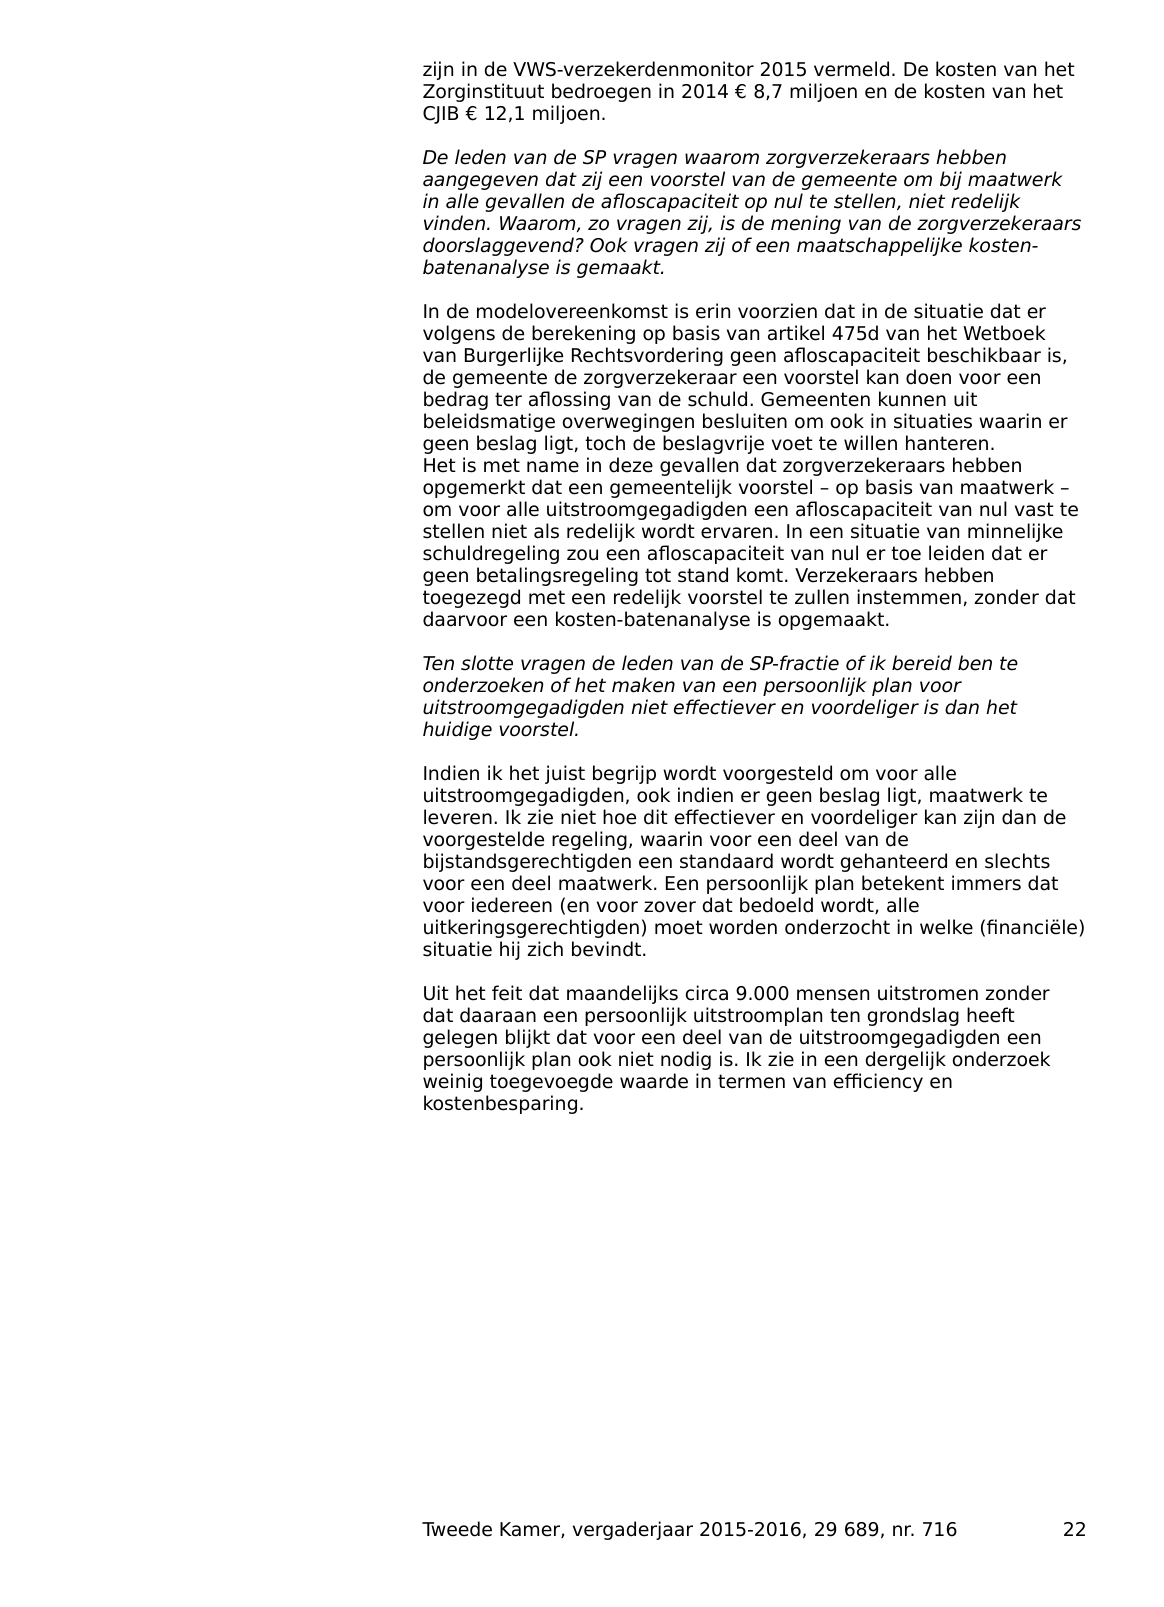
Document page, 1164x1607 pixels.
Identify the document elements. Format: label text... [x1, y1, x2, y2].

text In de modelovereenkomst is erin voorzien dat in de situatie dat er volgens de berekening op basis van artikel 475d van het Wetboek van Burgerlijke Rechtsvordering geen afloscapaciteit beschikbaar is, de gemeente de zorgverzekeraar een voorstel kan doen voor een bedrag ter aflossing van de schuld. Gemeenten kunnen uit beleidsmatige overwegingen besluiten om ook in situaties waarin er geen beslag ligt, toch de beslagvrije voet te willen hanteren. [422, 301, 1087, 455]
text Het is met name in deze gevallen dat zorgverzekeraars hebben opgemerkt dat een gemeentelijk voorstel – op basis van maatwerk – om voor alle uitstroomgegadigden een afloscapaciteit van nul vast te stellen niet als redelijk wordt ervaren. In een situatie van minnelijke schuldregeling zou een afloscapaciteit van nul er toe leiden dat er geen betalingsregeling tot stand komt. Verzekeraars hebben toegezegd met een redelijk voorstel te zullen instemmen, zonder dat daarvoor een kosten-batenanalyse is opgemaakt. [422, 455, 1087, 631]
text Uit het feit dat maandelijks circa 9.000 mensen uitstromen zonder dat daaraan een persoonlijk uitstroomplan ten grondslag heeft gelegen blijkt dat voor een deel van de uitstroomgegadigden een persoonlijk plan ook niet nodig is. Ik zie in een dergelijk onderzoek weinig toegevoegde waarde in termen van efficiency en kostenbesparing. [422, 983, 1087, 1115]
text Indien ik het juist begrijp wordt voorgesteld om voor alle uitstroomgegadigden, ook indien er geen beslag ligt, maatwerk te leveren. Ik zie niet hoe dit effectiever en voordeliger kan zijn dan de voorgestelde regeling, waarin voor een deel van de bijstandsgerechtigden een standaard wordt gehanteerd en slechts voor een deel maatwerk. Een persoonlijk plan betekent immers dat voor iedereen (en voor zover dat bedoeld wordt, alle uitkeringsgerechtigden) moet worden onderzocht in welke (financiële) situatie hij zich bevindt. [422, 763, 1087, 961]
text zijn in de VWS-verzekerdenmonitor 2015 vermeld. De kosten van het Zorginstituut bedroegen in 2014 € 8,7 miljoen en de kosten van het CJIB € 12,1 miljoen. [422, 59, 1087, 125]
text De leden van de SP vragen waarom zorgverzekeraars hebben aangegeven dat zij een voorstel van de gemeente om bij maatwerk in alle gevallen de afloscapaciteit op nul te stellen, niet redelijk vinden. Waarom, zo vragen zij, is de mening van de zorgverzekeraars doorslaggevend? Ook vragen zij of een maatschappelijke kosten-batenanalyse is gemaakt. [422, 147, 1087, 279]
text Ten slotte vragen de leden van de SP-fractie of ik bereid ben te onderzoeken of het maken van een persoonlijk plan voor uitstroomgegadigden niet effectiever en voordeliger is dan het huidige voorstel. [422, 653, 1087, 741]
